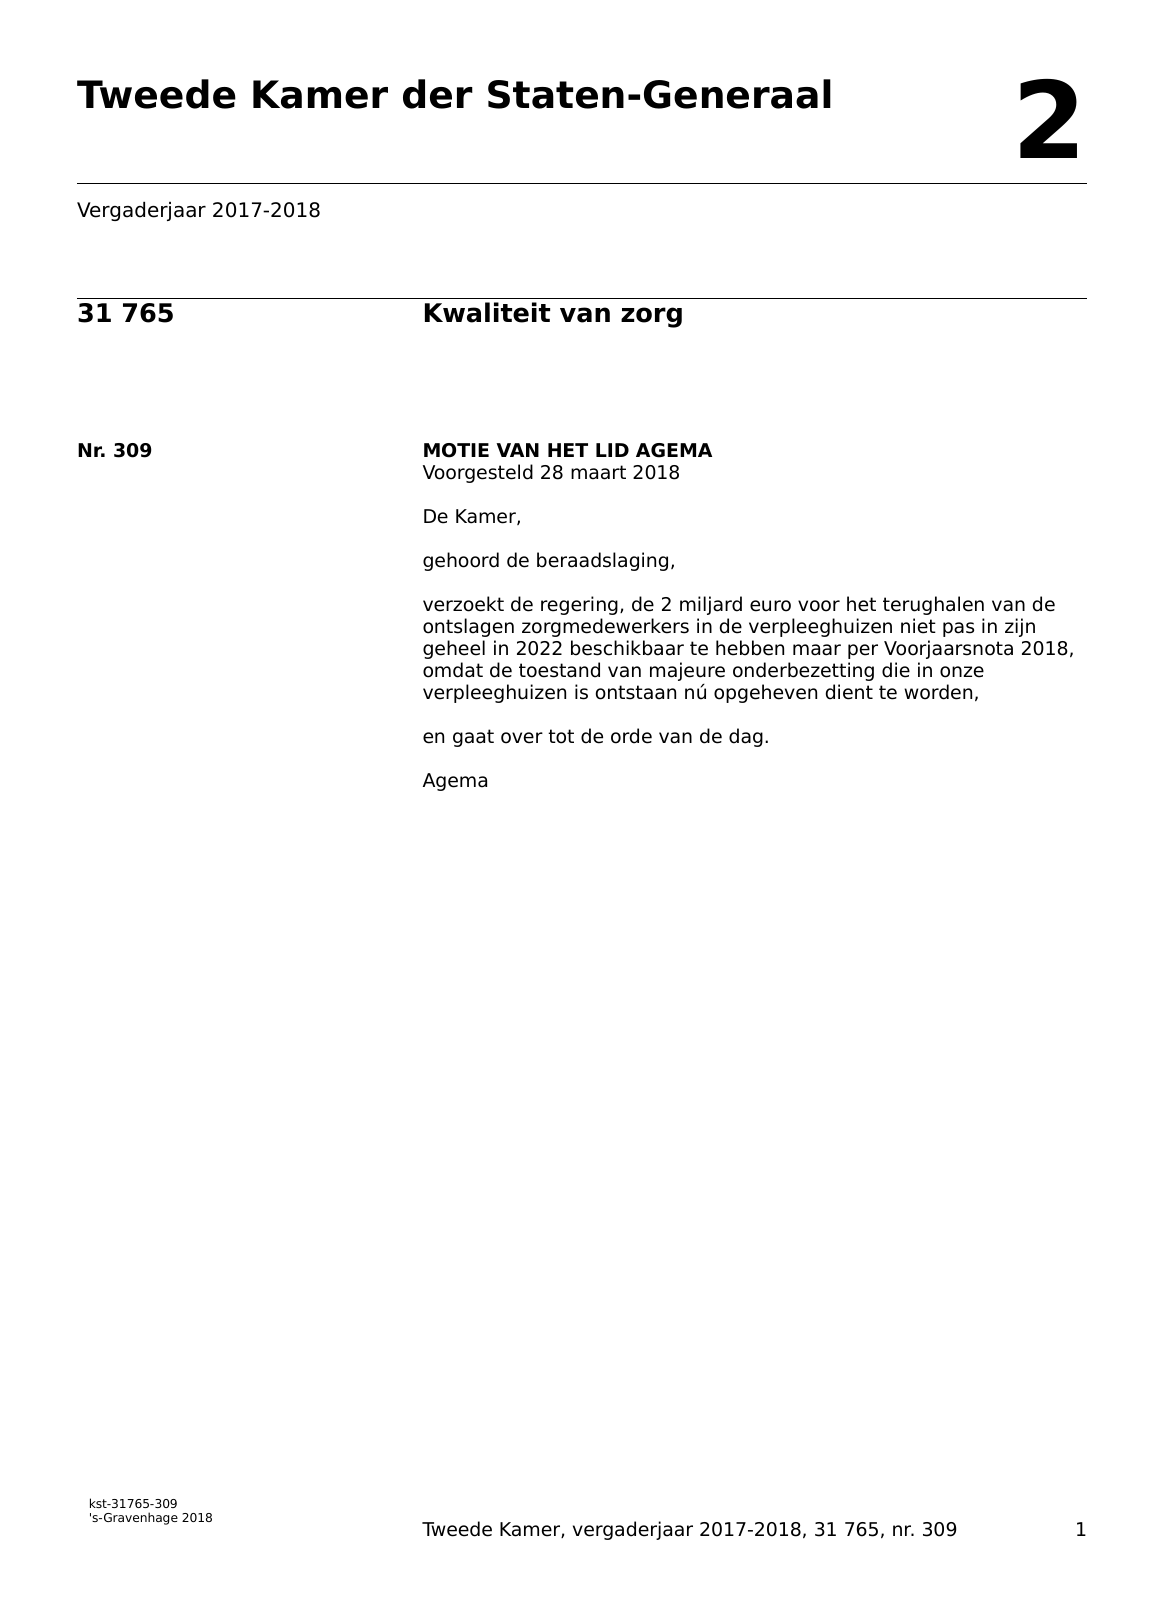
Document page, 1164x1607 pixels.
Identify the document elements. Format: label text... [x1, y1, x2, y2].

table_header 2 [886, 59, 1087, 183]
text Voorgesteld 28 maart 2018 [422, 462, 1087, 484]
table_header Tweede Kamer der Staten-Generaal [77, 59, 886, 183]
subtitle 31 765 Kwaliteit van zorg [77, 299, 1087, 329]
text en gaat over tot de orde van de dag. [422, 726, 1087, 748]
text De Kamer, [422, 506, 1087, 528]
text Agema [422, 770, 1087, 792]
table_cell Vergaderjaar 2017-2018 [77, 184, 1087, 298]
text gehoord de beraadslaging, [422, 550, 1087, 572]
text kst-31765-309 [88, 1497, 323, 1511]
text 's-Gravenhage 2018 [88, 1511, 323, 1525]
text verzoekt de regering, de 2 miljard euro voor het terughalen van de ontslagen zorgmedewerkers in de verpleeghuizen niet pas in zijn geheel in 2022 beschikbaar te hebben maar per Voorjaarsnota 2018, omdat de toestand van majeure onderbezetting die in onze verpleeghuizen is ontstaan nú opgeheven dient te worden, [422, 594, 1087, 704]
subtitle Nr. 309 MOTIE VAN HET LID AGEMA [77, 440, 1087, 462]
